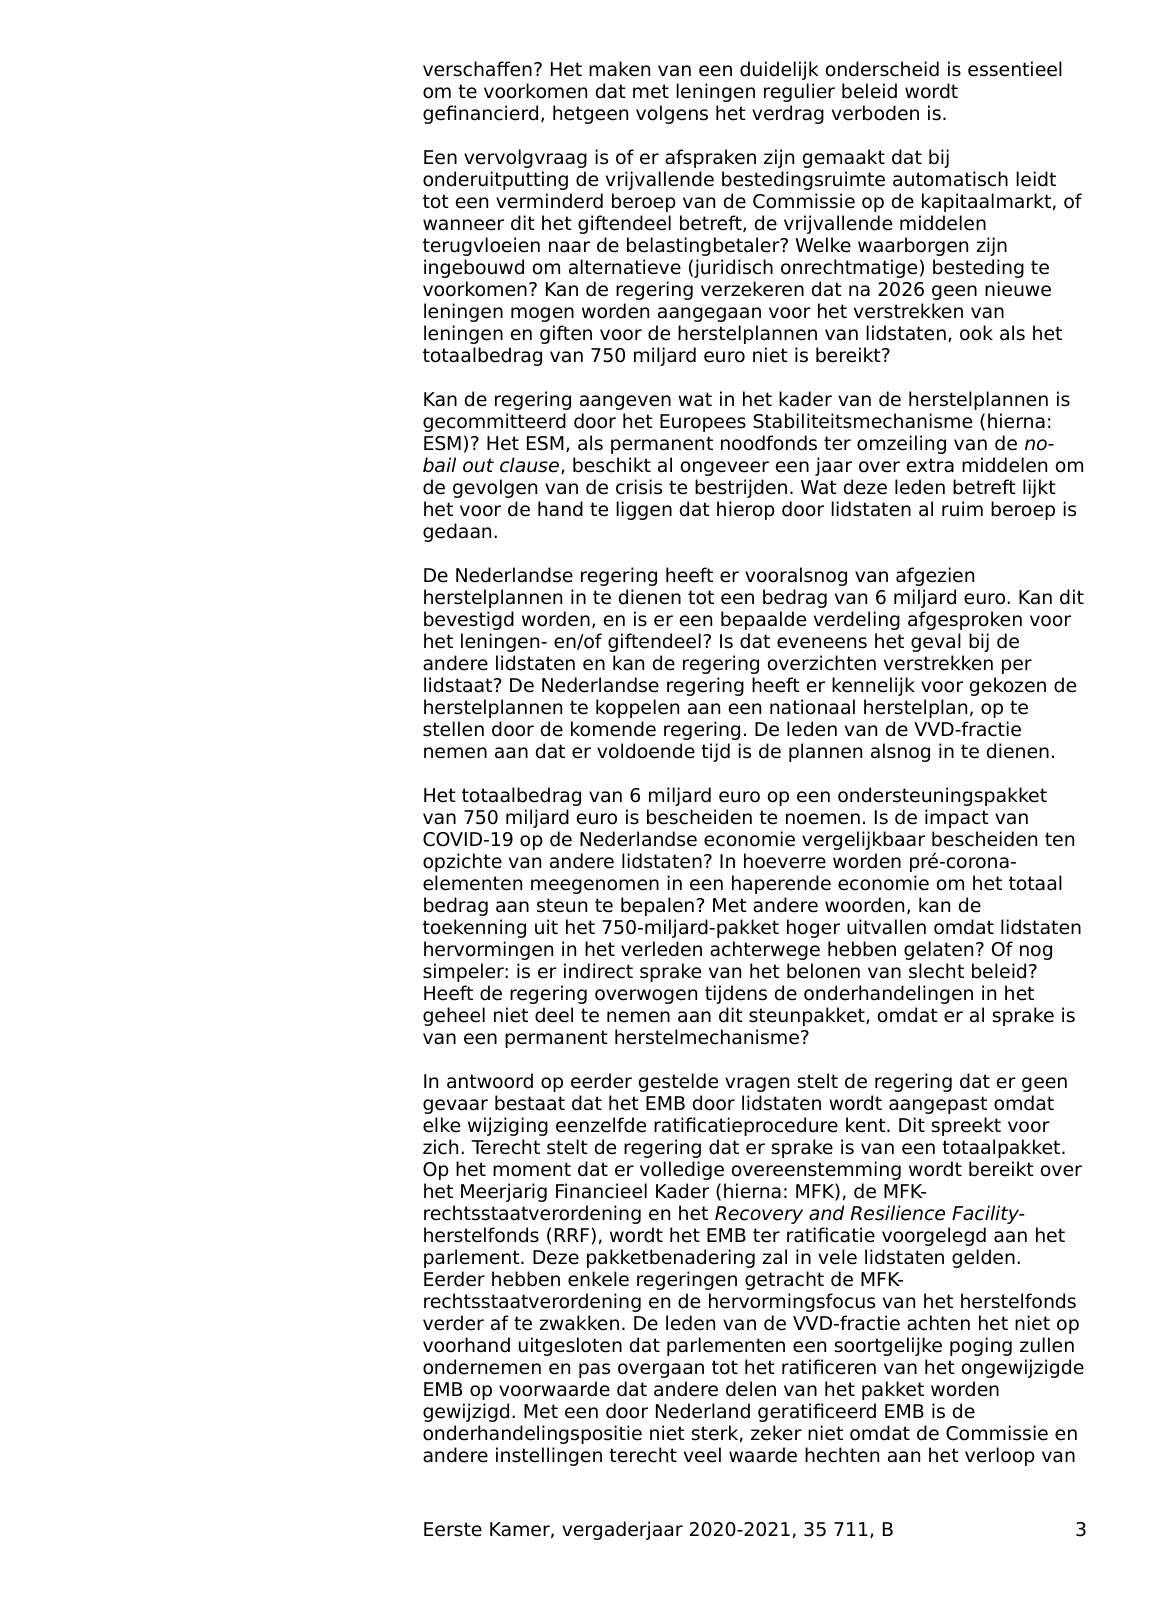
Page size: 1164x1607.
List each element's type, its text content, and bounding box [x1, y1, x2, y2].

text In antwoord op eerder gestelde vragen stelt de regering dat er geen gevaar bestaat dat het EMB door lidstaten wordt aangepast omdat elke wijziging eenzelfde ratificatieprocedure kent. Dit spreekt voor zich. Terecht stelt de regering dat er sprake is van een totaalpakket. Op het moment dat er volledige overeenstemming wordt bereikt over het Meerjarig Financieel Kader (hierna: MFK), de MFK-rechtsstaatverordening en het Recovery and Resilience Facility-herstelfonds (RRF), wordt het EMB ter ratificatie voorgelegd aan het parlement. Deze pakketbenadering zal in vele lidstaten gelden. Eerder hebben enkele regeringen getracht de MFK-rechtsstaatverordening en de hervormingsfocus van het herstelfonds verder af te zwakken. De leden van de VVD-fractie achten het niet op voorhand uitgesloten dat parlementen een soortgelijke poging zullen ondernemen en pas overgaan tot het ratificeren van het ongewijzigde EMB op voorwaarde dat andere delen van het pakket worden gewijzigd. Met een door Nederland geratificeerd EMB is de onderhandelingspositie niet sterk, zeker niet omdat de Commissie en andere instellingen terecht veel waarde hechten aan het verloop van [422, 1071, 1087, 1467]
text Het totaalbedrag van 6 miljard euro op een ondersteuningspakket van 750 miljard euro is bescheiden te noemen. Is de impact van COVID-19 op de Nederlandse economie vergelijkbaar bescheiden ten opzichte van andere lidstaten? In hoeverre worden pré-corona-elementen meegenomen in een haperende economie om het totaal bedrag aan steun te bepalen? Met andere woorden, kan de toekenning uit het 750-miljard-pakket hoger uitvallen omdat lidstaten hervormingen in het verleden achterwege hebben gelaten? Of nog simpeler: is er indirect sprake van het belonen van slecht beleid? Heeft de regering overwogen tijdens de onderhandelingen in het geheel niet deel te nemen aan dit steunpakket, omdat er al sprake is van een permanent herstelmechanisme? [422, 785, 1087, 1049]
text De Nederlandse regering heeft er vooralsnog van afgezien herstelplannen in te dienen tot een bedrag van 6 miljard euro. Kan dit bevestigd worden, en is er een bepaalde verdeling afgesproken voor het leningen- en/of giftendeel? Is dat eveneens het geval bij de andere lidstaten en kan de regering overzichten verstrekken per lidstaat? De Nederlandse regering heeft er kennelijk voor gekozen de herstelplannen te koppelen aan een nationaal herstelplan, op te stellen door de komende regering. De leden van de VVD-fractie nemen aan dat er voldoende tijd is de plannen alsnog in te dienen. [422, 565, 1087, 763]
text Kan de regering aangeven wat in het kader van de herstelplannen is gecommitteerd door het Europees Stabiliteitsmechanisme (hierna: ESM)? Het ESM, als permanent noodfonds ter omzeiling van de no-bail out clause, beschikt al ongeveer een jaar over extra middelen om de gevolgen van de crisis te bestrijden. Wat deze leden betreft lijkt het voor de hand te liggen dat hierop door lidstaten al ruim beroep is gedaan. [422, 389, 1087, 543]
text verschaffen? Het maken van een duidelijk onderscheid is essentieel om te voorkomen dat met leningen regulier beleid wordt gefinancierd, hetgeen volgens het verdrag verboden is. [422, 59, 1087, 125]
text Een vervolgvraag is of er afspraken zijn gemaakt dat bij onderuitputting de vrijvallende bestedingsruimte automatisch leidt tot een verminderd beroep van de Commissie op de kapitaalmarkt, of wanneer dit het giftendeel betreft, de vrijvallende middelen terugvloeien naar de belastingbetaler? Welke waarborgen zijn ingebouwd om alternatieve (juridisch onrechtmatige) besteding te voorkomen? Kan de regering verzekeren dat na 2026 geen nieuwe leningen mogen worden aangegaan voor het verstrekken van leningen en giften voor de herstelplannen van lidstaten, ook als het totaalbedrag van 750 miljard euro niet is bereikt? [422, 147, 1087, 367]
